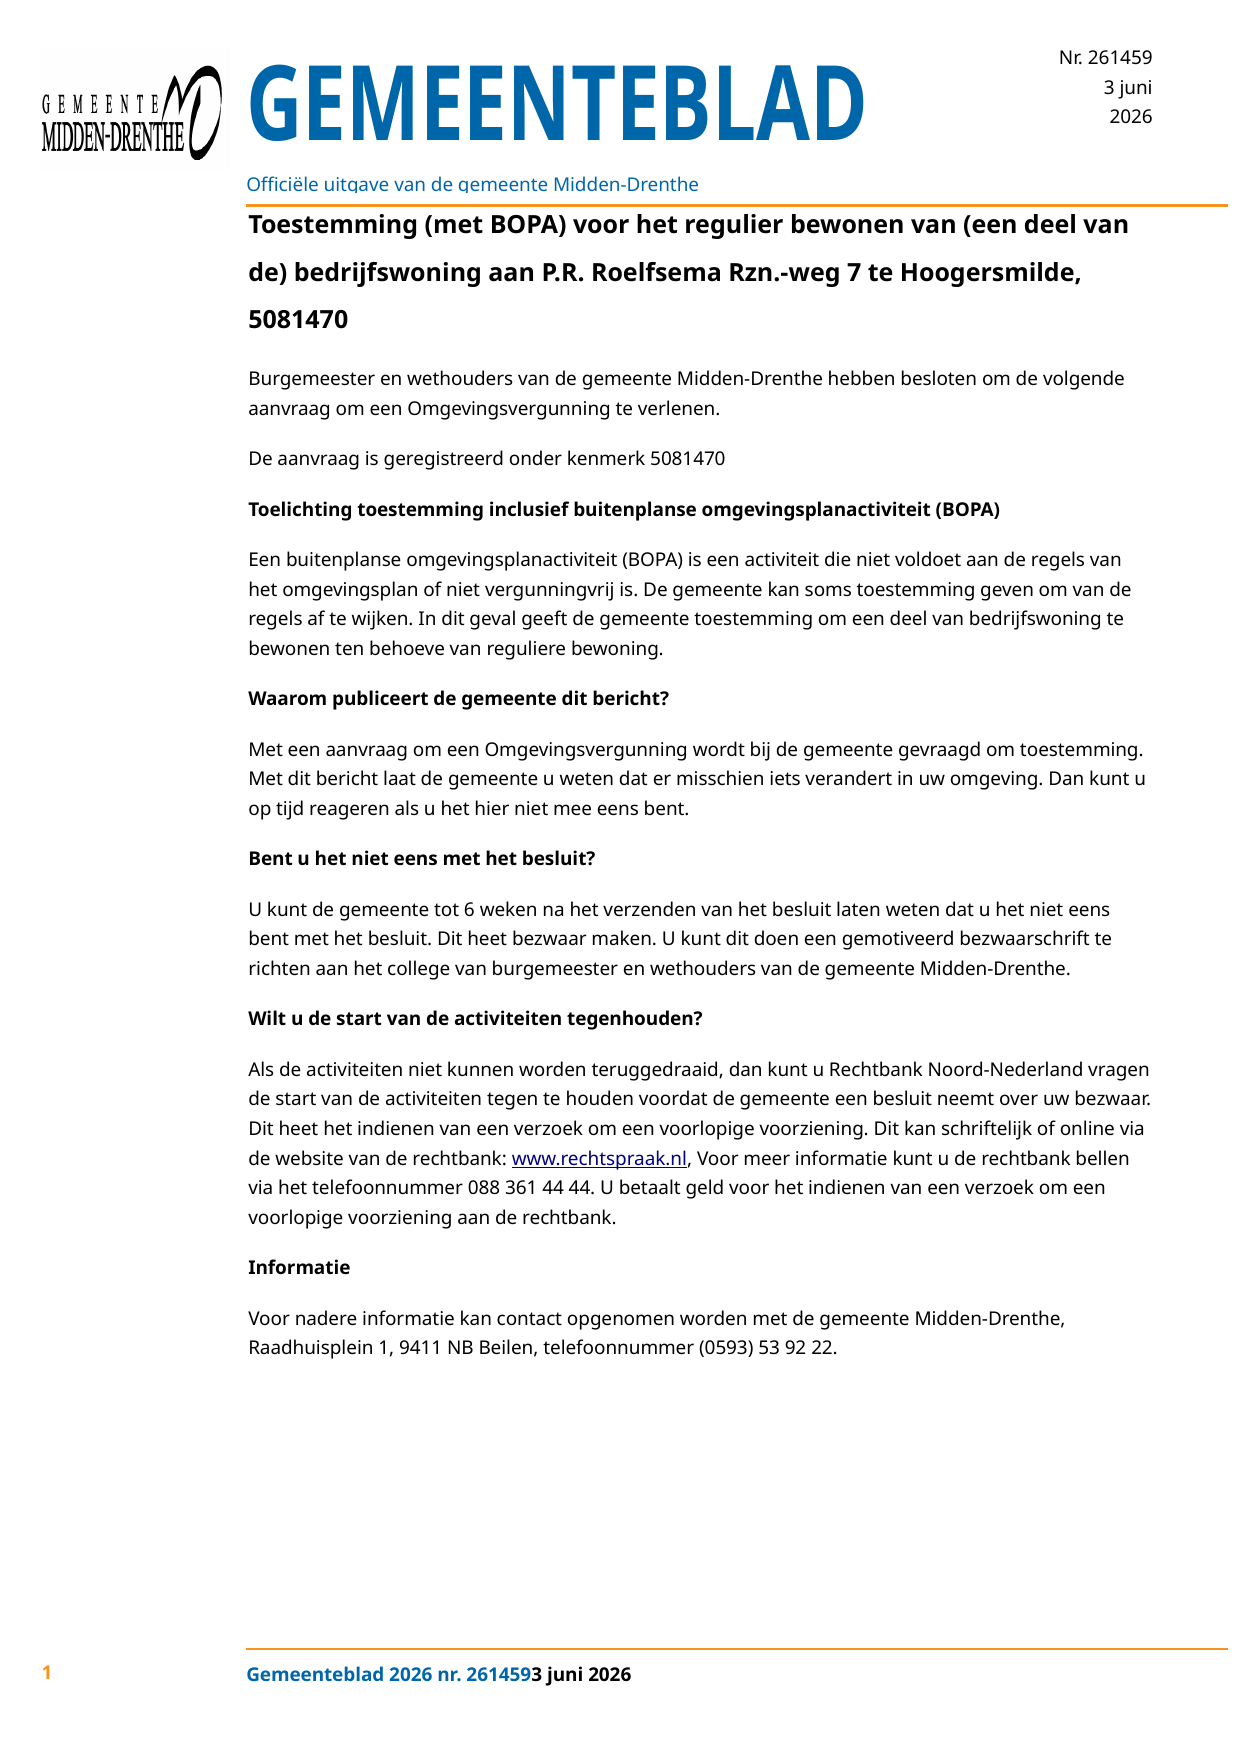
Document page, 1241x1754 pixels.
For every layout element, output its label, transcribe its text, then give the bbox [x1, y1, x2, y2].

text Een buitenplanse omgevingsplanactiviteit (BOPA) is een activiteit die niet voldoet aan de regels van het omgevingsplan of niet vergunningvrij is. De gemeente kan soms toestemming geven om van de regels af te wijken. In dit geval geeft de gemeente toestemming om een deel van bedrijfswoning te bewonen ten behoeve van reguliere bewoning. [248, 546, 1152, 661]
picture [41, 47, 231, 172]
text De aanvraag is geregistreerd onder kenmerk 5081470 [248, 446, 1152, 471]
text Informatie [248, 1254, 1152, 1280]
text Met een aanvraag om een Omgevingsvergunning wordt bij de gemeente gevraagd om toestemming. Met dit bericht laat de gemeente u weten dat er misschien iets verandert in uw omgeving. Dan kunt u op tijd reageren als u het hier niet mee eens bent. [248, 736, 1152, 821]
text U kunt de gemeente tot 6 weken na het verzenden van het besluit laten weten dat u het niet eens bent met het besluit. Dit heet bezwaar maken. U kunt dit doen een gemotiveerd bezwaarschrift te richten aan het college van burgemeester en wethouders van de gemeente Midden-Drenthe. [248, 896, 1152, 981]
text Als de activiteiten niet kunnen worden teruggedraaid, dan kunt u Rechtbank Noord-Nederland vragen de start van de activiteiten tegen te houden voordat de gemeente een besluit neemt over uw bezwaar. Dit heet het indienen van een verzoek om een voorlopige voorziening. Dit kan schriftelijk of online via de website van de rechtbank: www.rechtspraak.nl, Voor meer informatie kunt u de rechtbank bellen via het telefoonnummer 088 361 44 44. U betaalt geld voor het indienen van een verzoek om een voorlopige voorziening aan de rechtbank. [248, 1056, 1152, 1229]
text Waarom publiceert de gemeente dit bericht? [248, 686, 1152, 711]
text Wilt u de start van de activiteiten tegenhouden? [248, 1006, 1152, 1031]
text Toestemming (met BOPA) voor het regulier bewonen van (een deel van de) bedrijfswoning aan P.R. Roelfsema Rzn.-weg 7 te Hoogersmilde, 5081470 [248, 207, 1152, 336]
text Burgemeester en wethouders van de gemeente Midden-Drenthe hebben besloten om de volgende aanvraag om een Omgevingsvergunning te verlenen. [248, 366, 1152, 421]
text Bent u het niet eens met het besluit? [248, 846, 1152, 871]
text Voor nadere informatie kan contact opgenomen worden met de gemeente Midden-Drenthe, Raadhuisplein 1, 9411 NB Beilen, telefoonnummer (0593) 53 92 22. [248, 1305, 1152, 1360]
text Toelichting toestemming inclusief buitenplanse omgevingsplanactiviteit (BOPA) [248, 496, 1152, 522]
